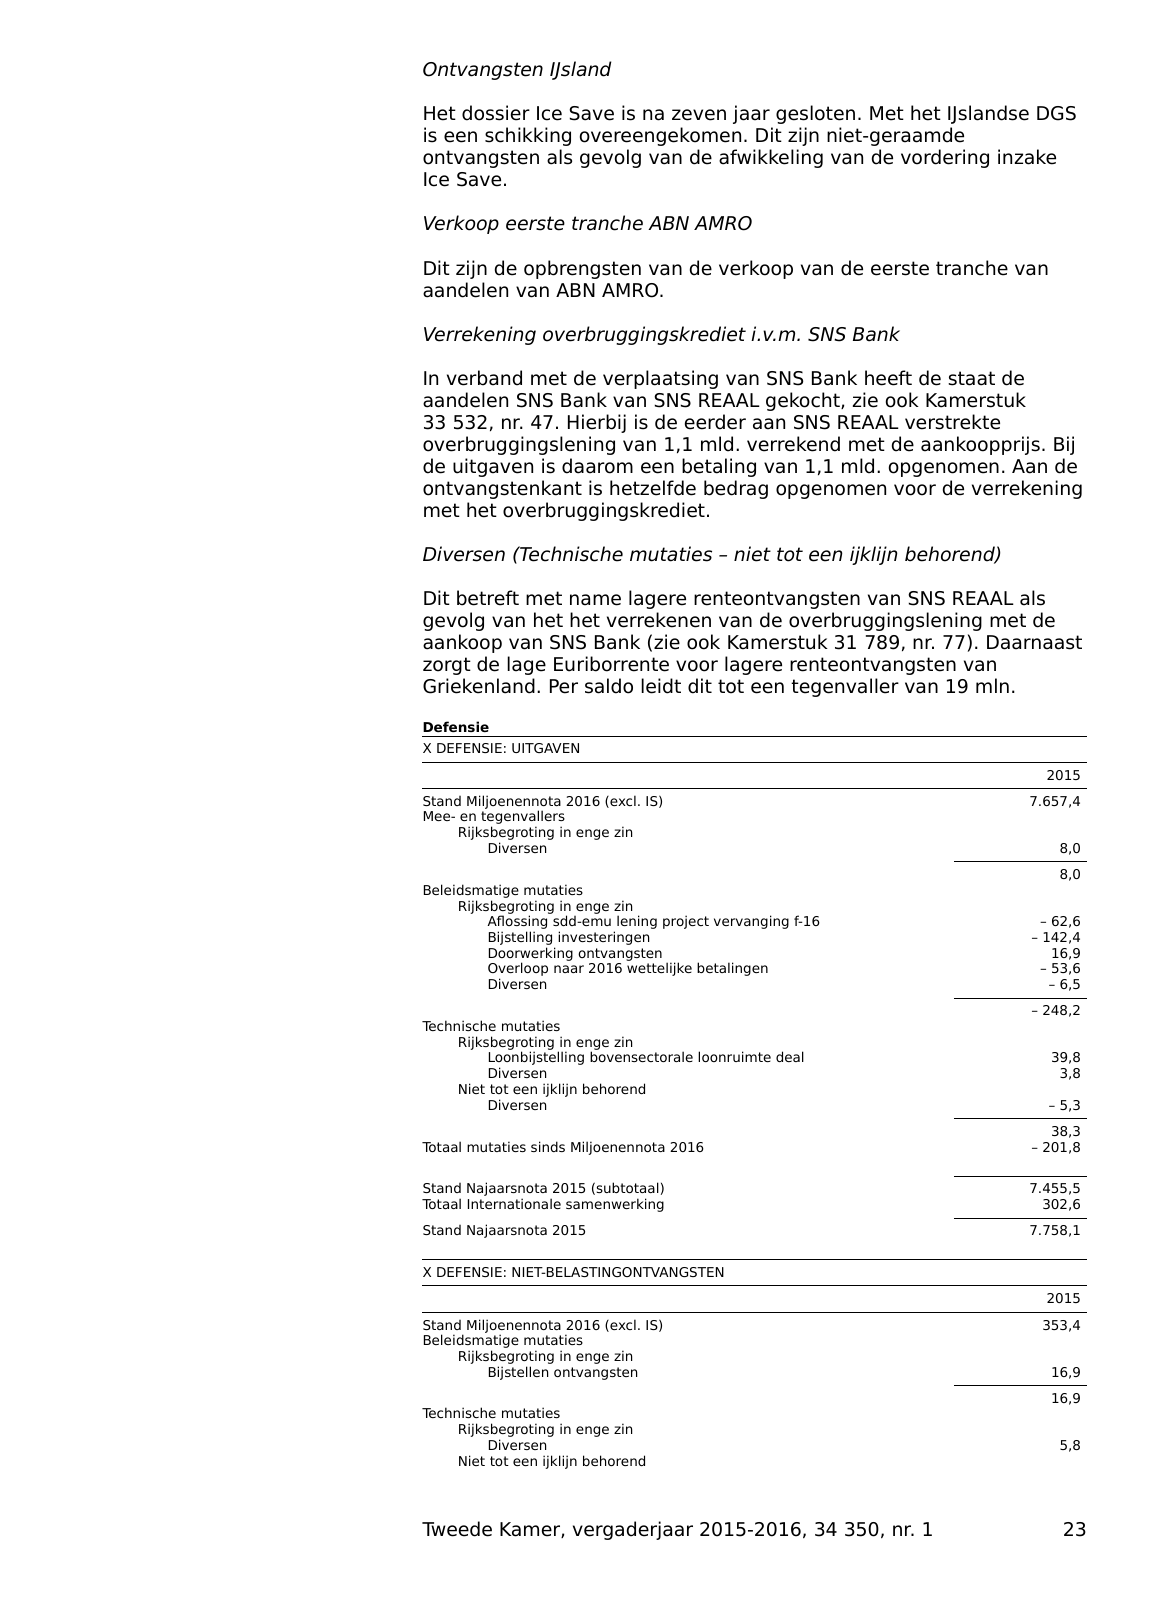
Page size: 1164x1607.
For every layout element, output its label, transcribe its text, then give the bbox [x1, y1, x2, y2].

table_cell Rijksbegroting in enge zin [452, 825, 954, 841]
table_cell [954, 1349, 1087, 1364]
table_cell [422, 1349, 452, 1364]
table_cell [452, 861, 481, 883]
table_cell [422, 1454, 452, 1469]
table_cell 8,0 [954, 841, 1087, 861]
table_cell 3,8 [954, 1066, 1087, 1082]
table_cell [422, 961, 452, 977]
table_cell Diversen [481, 1438, 954, 1453]
table_cell [452, 1118, 481, 1139]
text Dit betreft met name lagere renteontvangsten van SNS REAAL als gevolg van het het verrekenen van de overbruggingslening met de aankoop van SNS Bank (zie ook Kamerstuk 31 789, nr. 77). Daarnaast zorgt de lage Euriborrente voor lagere renteontvangsten van Griekenland. Per saldo leidt dit tot een tegenvaller van 19 mln. [422, 588, 1087, 698]
table_cell Niet tot een ijklijn behorend [452, 1082, 954, 1097]
table_cell [954, 737, 1087, 762]
table_cell [452, 1066, 481, 1082]
table_cell [954, 1082, 1087, 1097]
table_cell [954, 809, 1087, 825]
table_cell Doorwerking ontvangsten [481, 946, 954, 961]
table_cell X DEFENSIE: NIET-BELASTINGONTVANGSTEN [422, 1260, 954, 1285]
table_cell [452, 977, 481, 997]
table_cell Diversen [481, 1098, 954, 1118]
table_cell [452, 1155, 481, 1176]
table_cell 38,3 [954, 1119, 1087, 1139]
table_cell [422, 1050, 452, 1066]
table_cell 302,6 [954, 1197, 1087, 1217]
table_cell [452, 1239, 481, 1259]
table_cell [452, 946, 481, 961]
table_cell [481, 1286, 954, 1312]
table_cell Totaal Internationale samenwerking [422, 1197, 954, 1217]
table_cell [954, 1035, 1087, 1050]
table_cell – 201,8 [954, 1139, 1087, 1155]
table_cell 7.455,5 [954, 1177, 1087, 1197]
table_cell Aflossing sdd-emu lening project vervanging f-16 [481, 914, 954, 930]
table_cell Overloop naar 2016 wettelijke betalingen [481, 961, 954, 977]
table_cell [422, 1118, 452, 1139]
table_cell [422, 1438, 452, 1453]
table_cell [481, 998, 954, 1019]
table_cell 7.758,1 [954, 1219, 1087, 1239]
table_cell [422, 1365, 452, 1385]
table_cell [452, 1365, 481, 1385]
text In verband met de verplaatsing van SNS Bank heeft de staat de aandelen SNS Bank van SNS REAAL gekocht, zie ook Kamerstuk 33 532, nr. 47. Hierbij is de eerder aan SNS REAAL verstrekte overbruggingslening van 1,1 mld. verrekend met de aankoopprijs. Bij de uitgaven is daarom een betaling van 1,1 mld. opgenomen. Aan de ontvangstenkant is hetzelfde bedrag opgenomen voor de verrekening met het overbruggingskrediet. [422, 368, 1087, 522]
table_cell Diversen [481, 1066, 954, 1082]
table_cell [452, 763, 481, 788]
text Dit zijn de opbrengsten van de verkoop van de eerste tranche van aandelen van ABN AMRO. [422, 257, 1087, 301]
table_cell [452, 914, 481, 930]
table_cell [452, 998, 481, 1019]
text Het dossier Ice Save is na zeven jaar gesloten. Met het IJslandse DGS is een schikking overeengekomen. Dit zijn niet-geraamde ontvangsten als gevolg van de afwikkeling van de vordering inzake Ice Save. [422, 103, 1087, 191]
table_cell Loonbijstelling bovensectorale loonruimte deal [481, 1050, 954, 1066]
table_cell [954, 1406, 1087, 1422]
table_cell [422, 998, 452, 1019]
table_cell 8,0 [954, 862, 1087, 883]
table_cell X DEFENSIE: UITGAVEN [422, 737, 954, 762]
table_cell [481, 1239, 954, 1259]
table_cell Mee- en tegenvallers [422, 809, 954, 825]
table_header Defensie [422, 720, 1087, 736]
table_cell Technische mutaties [422, 1019, 954, 1034]
table_cell [954, 898, 1087, 914]
table_cell Rijksbegroting in enge zin [452, 1349, 954, 1364]
table_cell [422, 1239, 452, 1259]
table_cell [422, 1082, 452, 1097]
table_cell [954, 1260, 1087, 1285]
subtitle Verrekening overbruggingskrediet i.v.m. SNS Bank [422, 324, 1087, 346]
table_cell Rijksbegroting in enge zin [452, 1422, 954, 1438]
subtitle Ontvangsten IJsland [422, 59, 1087, 81]
table_cell Niet tot een ijklijn behorend [452, 1454, 954, 1469]
table_cell [422, 1066, 452, 1082]
table_cell [452, 961, 481, 977]
table_cell Stand Najaarsnota 2015 [422, 1218, 954, 1239]
table_cell [422, 763, 452, 788]
table_cell Bijstellen ontvangsten [481, 1365, 954, 1385]
table_cell [422, 930, 452, 946]
table_cell [422, 946, 452, 961]
table_cell [481, 1155, 954, 1176]
table_cell Rijksbegroting in enge zin [452, 1035, 954, 1050]
table_cell [954, 1454, 1087, 1469]
table_cell 16,9 [954, 1386, 1087, 1406]
table_cell 353,4 [954, 1313, 1087, 1333]
table_cell [422, 898, 452, 914]
table_cell [422, 1286, 452, 1312]
table_cell Stand Najaarsnota 2015 (subtotaal) [422, 1176, 954, 1197]
table_cell [422, 914, 452, 930]
table_cell Stand Miljoenennota 2016 (excl. IS) [422, 789, 954, 809]
table_cell Diversen [481, 841, 954, 861]
table_cell [954, 883, 1087, 898]
table_cell 2015 [954, 1286, 1087, 1312]
table_cell [452, 1385, 481, 1406]
table_cell Beleidsmatige mutaties [422, 1333, 954, 1349]
table_cell [422, 841, 452, 861]
table_cell [452, 1098, 481, 1118]
table_cell [452, 841, 481, 861]
table_cell 5,8 [954, 1438, 1087, 1453]
table_cell [452, 1286, 481, 1312]
table_cell – 62,6 [954, 914, 1087, 930]
table_cell Beleidsmatige mutaties [422, 883, 954, 898]
table_cell Totaal mutaties sinds Miljoenennota 2016 [422, 1139, 954, 1155]
table_cell [422, 1098, 452, 1118]
table_cell [422, 1422, 452, 1438]
table_cell 16,9 [954, 946, 1087, 961]
table_cell Technische mutaties [422, 1406, 954, 1422]
table_cell [954, 1239, 1087, 1259]
table_cell 16,9 [954, 1365, 1087, 1385]
table_cell – 53,6 [954, 961, 1087, 977]
table_cell [481, 763, 954, 788]
table_cell [422, 1155, 452, 1176]
table_cell Stand Miljoenennota 2016 (excl. IS) [422, 1313, 954, 1333]
subtitle Verkoop eerste tranche ABN AMRO [422, 213, 1087, 235]
table_cell 7.657,4 [954, 789, 1087, 809]
table_cell – 6,5 [954, 977, 1087, 997]
table_cell [422, 1035, 452, 1050]
table_cell [954, 1019, 1087, 1034]
table_cell [481, 1385, 954, 1406]
table_cell [422, 1385, 452, 1406]
table_cell – 5,3 [954, 1098, 1087, 1118]
table_cell – 142,4 [954, 930, 1087, 946]
table_cell – 248,2 [954, 999, 1087, 1019]
table_cell 2015 [954, 763, 1087, 788]
table_cell Bijstelling investeringen [481, 930, 954, 946]
table_cell Rijksbegroting in enge zin [452, 898, 954, 914]
table_cell [452, 1438, 481, 1453]
table_cell [481, 1118, 954, 1139]
table_cell [954, 1333, 1087, 1349]
table_cell [481, 861, 954, 883]
table_cell [422, 861, 452, 883]
table_cell [452, 1050, 481, 1066]
table_cell Diversen [481, 977, 954, 997]
table_cell [452, 930, 481, 946]
subtitle Diversen (Technische mutaties – niet tot een ijklijn behorend) [422, 544, 1087, 566]
table_cell 39,8 [954, 1050, 1087, 1066]
table_cell [422, 977, 452, 997]
table_cell [954, 825, 1087, 841]
table_cell [422, 825, 452, 841]
table_cell [954, 1422, 1087, 1438]
table_cell [954, 1155, 1087, 1176]
